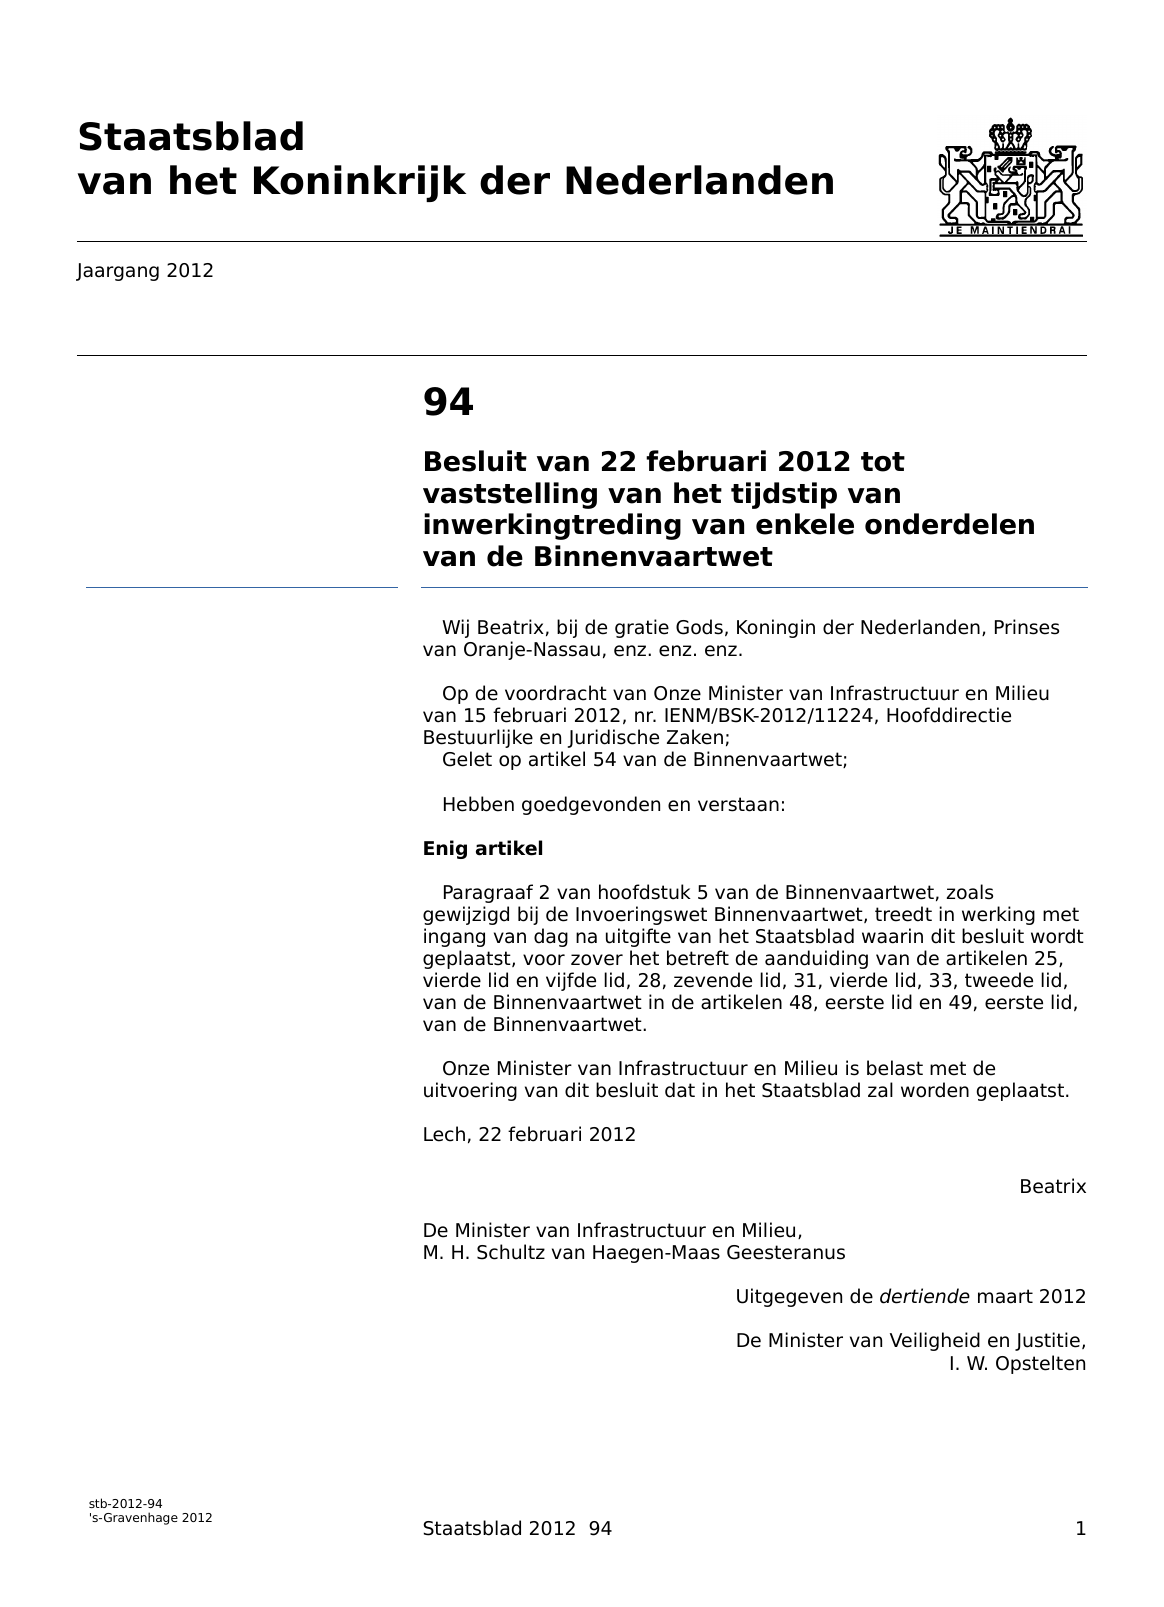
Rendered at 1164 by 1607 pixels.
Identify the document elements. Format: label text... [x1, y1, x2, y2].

text Wij Beatrix, bij de gratie Gods, Koningin der Nederlanden, Prinses van Oranje-Nassau, enz. enz. enz. [422, 617, 1087, 661]
text De Minister van Veiligheid en Justitie, I. W. Opstelten [422, 1330, 1087, 1374]
text Besluit van 22 februari 2012 tot vaststelling van het tijdstip van inwerkingtreding van enkele onderdelen van de Binnenvaartwet [422, 447, 1087, 573]
table_header [886, 100, 1087, 241]
text Uitgegeven de dertiende maart 2012 [422, 1286, 1087, 1308]
text Hebben goedgevonden en verstaan: [422, 793, 1087, 815]
text stb-2012-94 [88, 1497, 323, 1511]
text Paragraaf 2 van hoofdstuk 5 van de Binnenvaartwet, zoals gewijzigd bij de Invoeringswet Binnenvaartwet, treedt in werking met ingang van dag na uitgifte van het Staatsblad waarin dit besluit wordt geplaatst, voor zover het betreft de aanduiding van de artikelen 25, vierde lid en vijfde lid, 28, zevende lid, 31, vierde lid, 33, tweede lid, van de Binnenvaartwet in de artikelen 48, eerste lid en 49, eerste lid, van de Binnenvaartwet. [422, 882, 1087, 1036]
text Op de voordracht van Onze Minister van Infrastructuur en Milieu van 15 februari 2012, nr. IENM/BSK-2012/11224, Hoofddirectie Bestuurlijke en Juridische Zaken; [422, 683, 1087, 749]
text Beatrix [422, 1176, 1087, 1198]
subtitle Enig artikel [422, 838, 1087, 859]
text Gelet op artikel 54 van de Binnenvaartwet; [422, 749, 1087, 771]
subtitle 94 [422, 381, 1087, 424]
table_cell Jaargang 2012 [77, 242, 1087, 355]
text 's-Gravenhage 2012 [88, 1511, 323, 1525]
text Onze Minister van Infrastructuur en Milieu is belast met de uitvoering van dit besluit dat in het Staatsblad zal worden geplaatst. [422, 1058, 1087, 1102]
text Lech, 22 februari 2012 [422, 1124, 1087, 1146]
picture [936, 115, 1087, 240]
text De Minister van Infrastructuur en Milieu, M. H. Schultz van Haegen-Maas Geesteranus [422, 1220, 1087, 1264]
table_header Staatsblad van het Koninkrijk der Nederlanden [77, 100, 886, 241]
